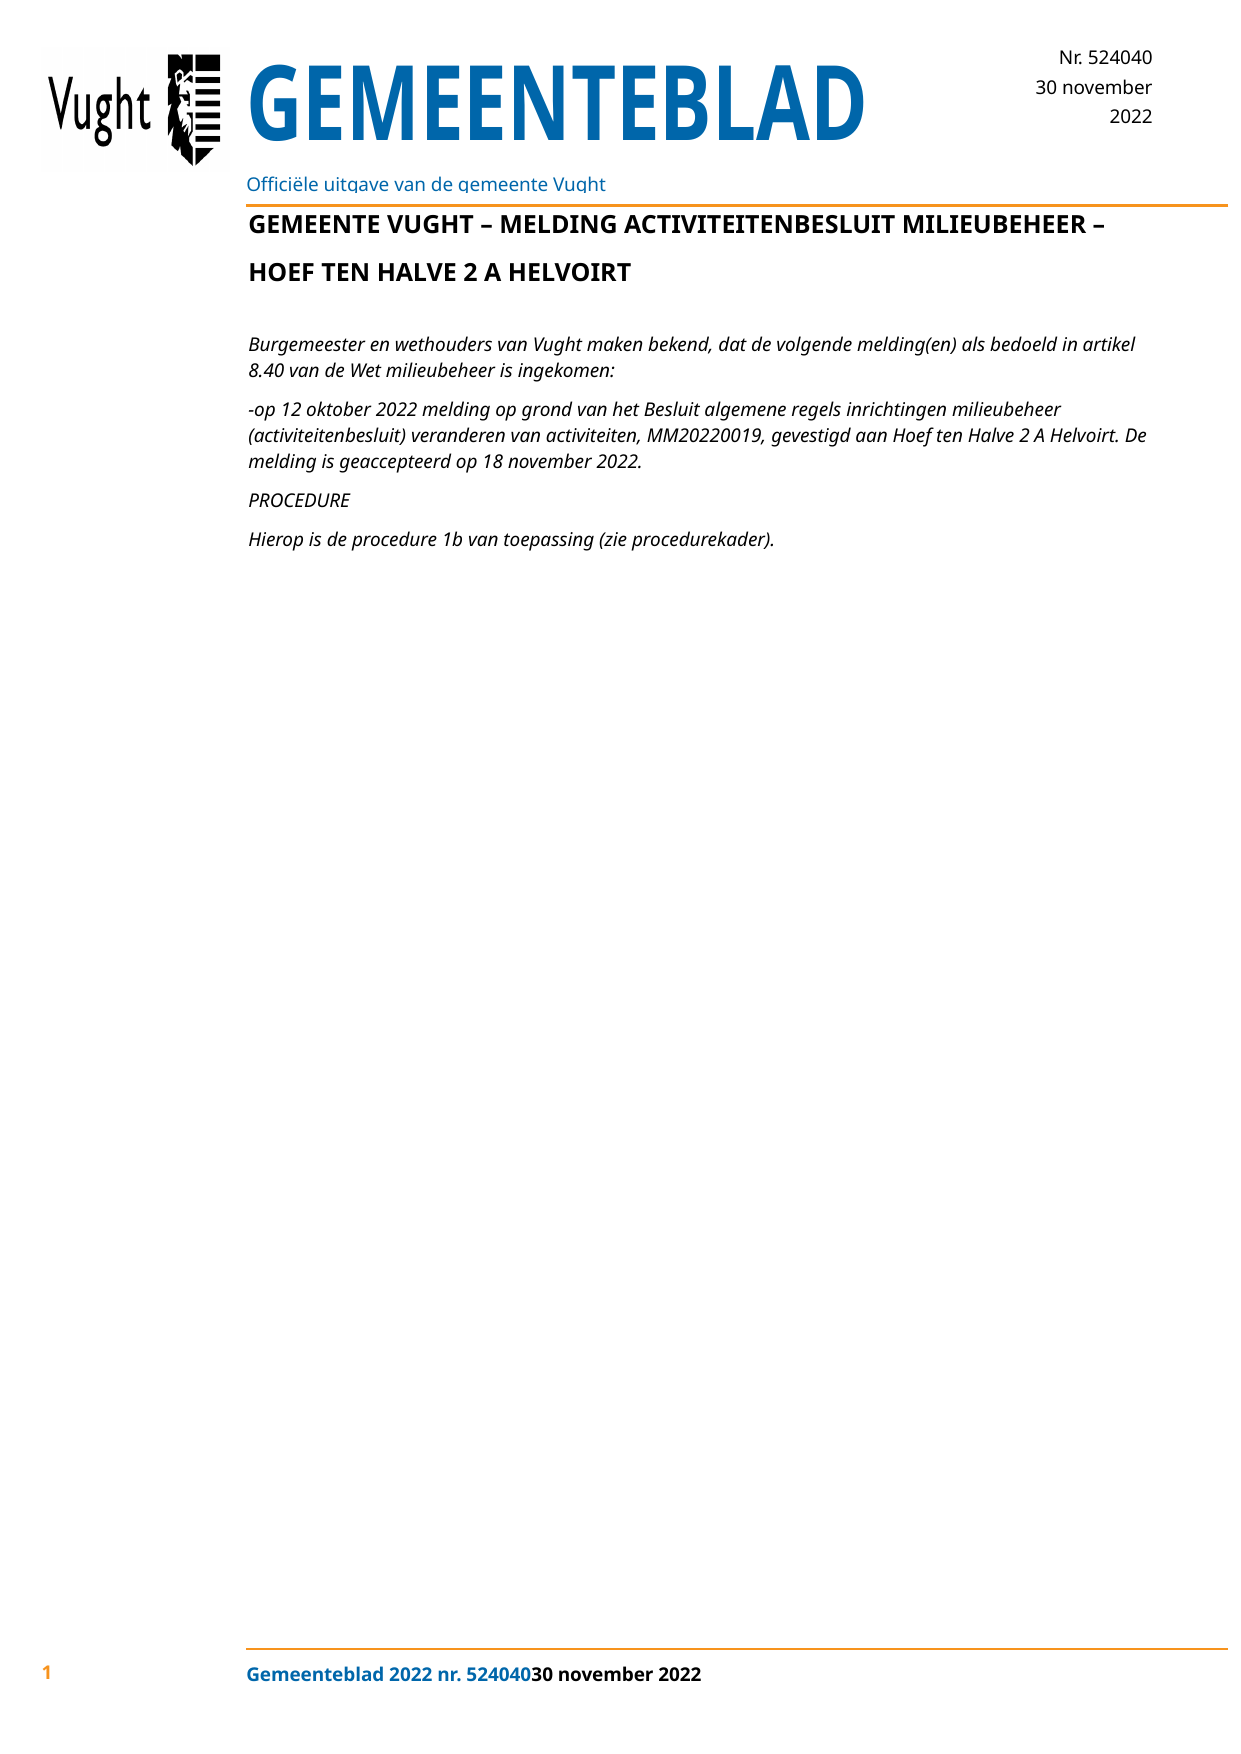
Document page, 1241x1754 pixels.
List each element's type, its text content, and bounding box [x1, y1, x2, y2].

text -op 12 oktober 2022 melding op grond van het Besluit algemene regels inrichtingen milieubeheer (activiteitenbesluit) veranderen van activiteiten, MM20220019, gevestigd aan Hoef ten Halve 2 A Helvoirt. De melding is geaccepteerd op 18 november 2022. [248, 396, 1152, 474]
text Burgemeester en wethouders van Vught maken bekend, dat de volgende melding(en) als bedoeld in artikel 8.40 van de Wet milieubeheer is ingekomen: [248, 331, 1152, 383]
text PROCEDURE [248, 487, 1152, 513]
text GEMEENTE VUGHT – MELDING ACTIVITEITENBESLUIT MILIEUBEHEER – HOEF TEN HALVE 2 A HELVOIRT [248, 207, 1152, 288]
text Hierop is de procedure 1b van toepassing (zie procedurekader). [248, 526, 1152, 552]
picture [41, 47, 231, 172]
